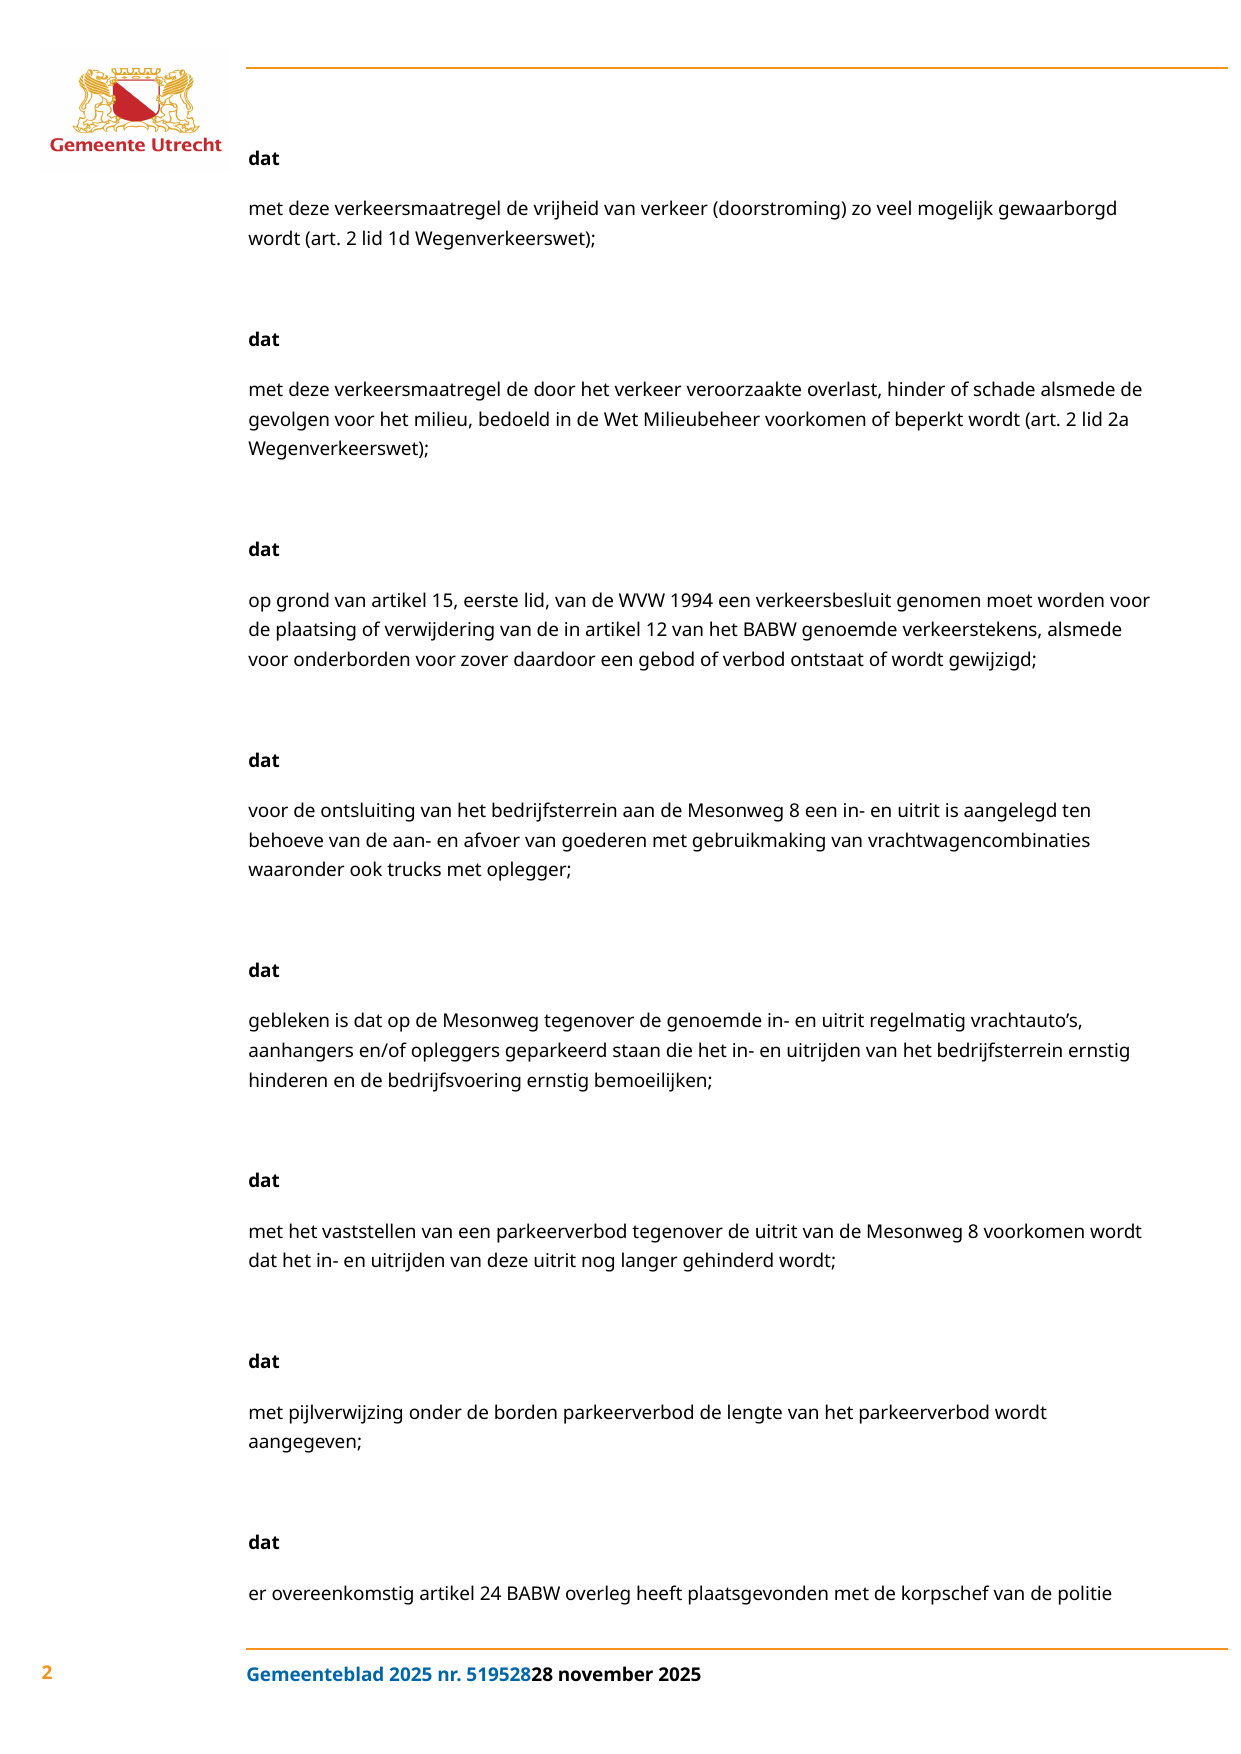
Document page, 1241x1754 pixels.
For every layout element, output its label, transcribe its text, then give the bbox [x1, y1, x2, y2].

text met pijlverwijzing onder de borden parkeerverbod de lengte van het parkeerverbod wordt aangegeven; [248, 1399, 1152, 1454]
text dat [248, 326, 1152, 352]
text dat [248, 1168, 1152, 1193]
text dat [248, 1348, 1152, 1374]
text met deze verkeersmaatregel de vrijheid van verkeer (doorstroming) zo veel mogelijk gewaarborgd wordt (art. 2 lid 1d Wegenverkeerswet); [248, 196, 1152, 251]
text dat [248, 536, 1152, 562]
text op grond van artikel 15, eerste lid, van de WVW 1994 een verkeersbesluit genomen moet worden voor de plaatsing of verwijdering van de in artikel 12 van het BABW genoemde verkeerstekens, alsmede voor onderborden voor zover daardoor een gebod of verbod ontstaat of wordt gewijzigd; [248, 587, 1152, 672]
text gebleken is dat op de Mesonweg tegenover de genoemde in- en uitrit regelmatig vrachtauto’s, aanhangers en/of opleggers geparkeerd staan die het in- en uitrijden van het bedrijfsterrein ernstig hinderen en de bedrijfsvoering ernstig bemoeilijken; [248, 1008, 1152, 1093]
text er overeenkomstig artikel 24 BABW overleg heeft plaatsgevonden met de korpschef van de politie [248, 1580, 1152, 1606]
text dat [248, 747, 1152, 773]
text met deze verkeersmaatregel de door het verkeer veroorzaakte overlast, hinder of schade alsmede de gevolgen voor het milieu, bedoeld in de Wet Milieubeheer voorkomen of beperkt wordt (art. 2 lid 2a Wegenverkeerswet); [248, 376, 1152, 461]
text dat [248, 957, 1152, 983]
text dat [248, 145, 1152, 171]
picture [41, 47, 231, 172]
text dat [248, 1529, 1152, 1555]
text met het vaststellen van een parkeerverbod tegenover de uitrit van de Mesonweg 8 voorkomen wordt dat het in- en uitrijden van deze uitrit nog langer gehinderd wordt; [248, 1218, 1152, 1273]
text voor de ontsluiting van het bedrijfsterrein aan de Mesonweg 8 een in- en uitrit is aangelegd ten behoeve van de aan- en afvoer van goederen met gebruikmaking van vrachtwagencombinaties waaronder ook trucks met oplegger; [248, 797, 1152, 882]
